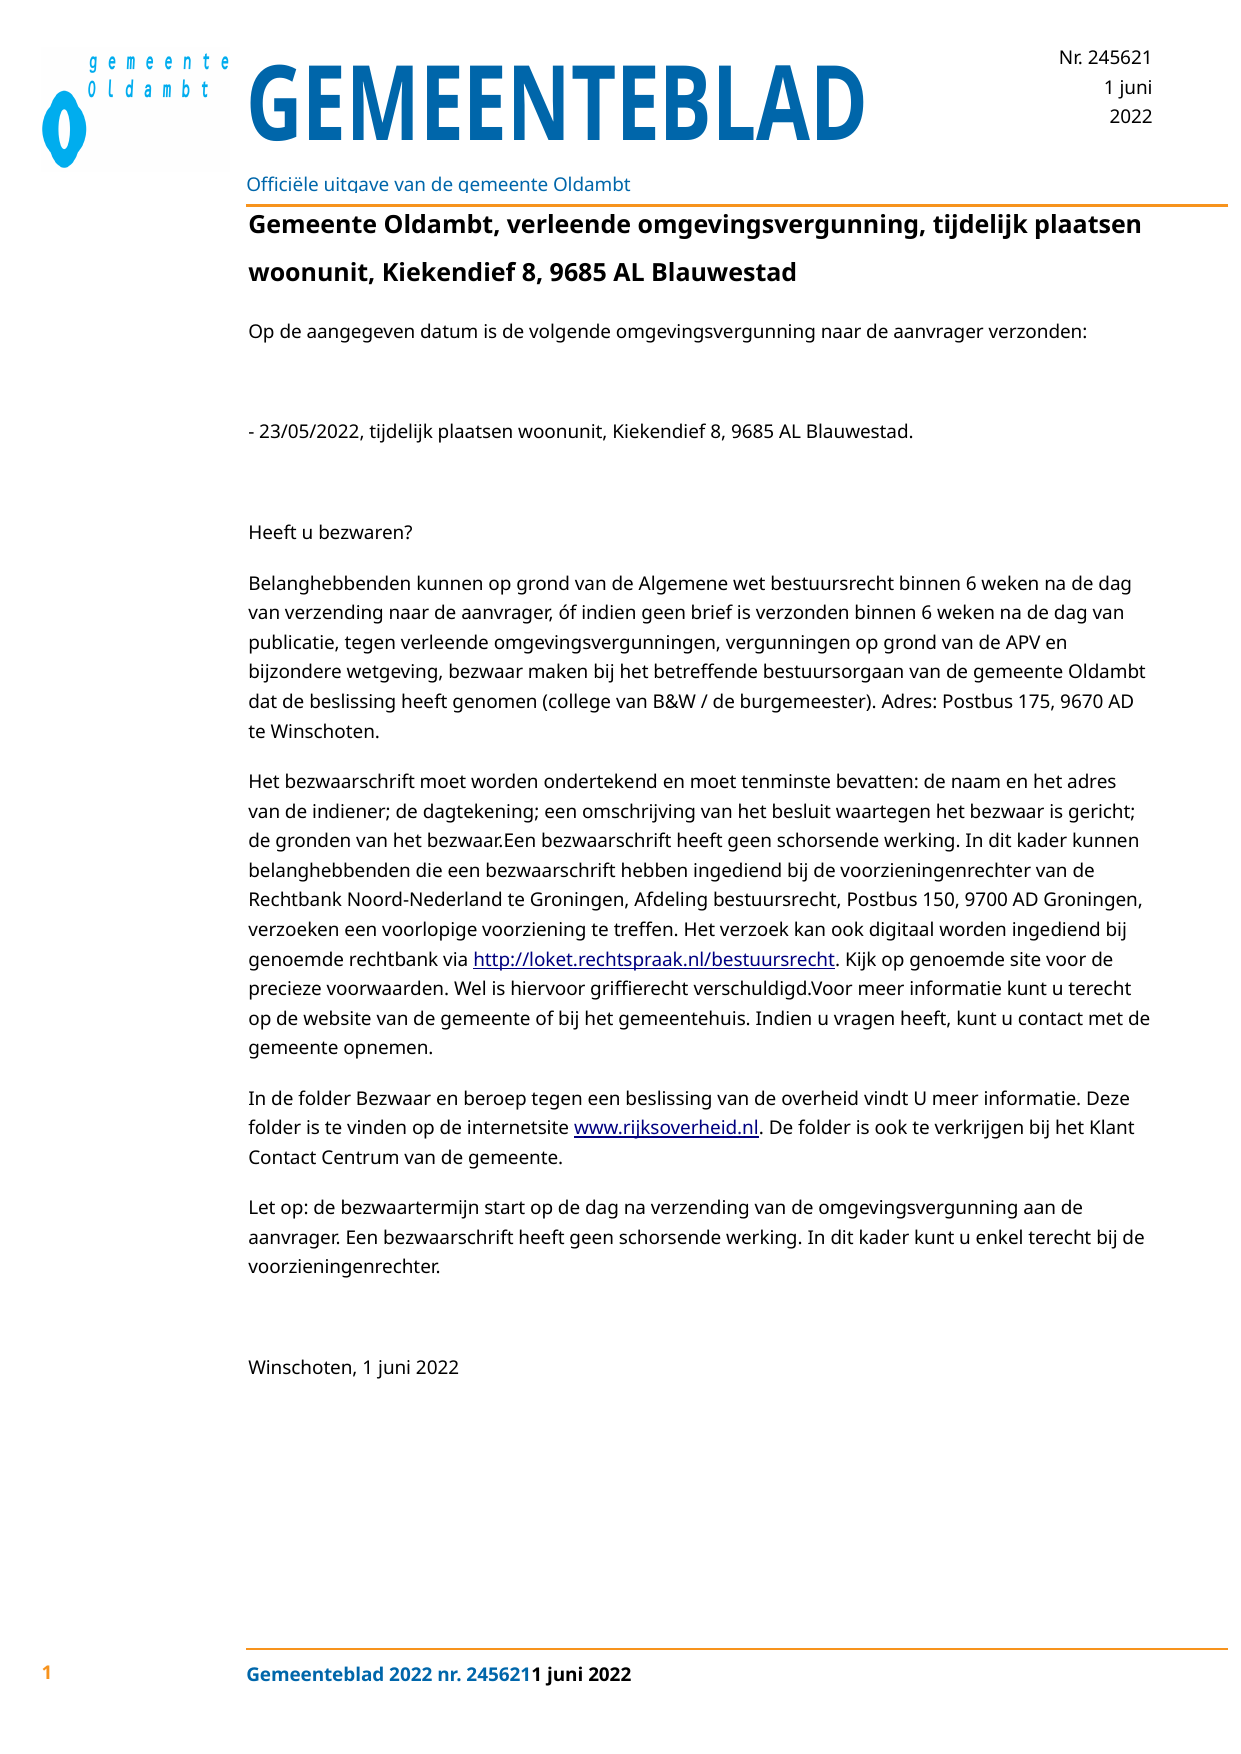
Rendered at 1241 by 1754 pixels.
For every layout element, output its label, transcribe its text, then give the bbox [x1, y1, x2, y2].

text - 23/05/2022, tijdelijk plaatsen woonunit, Kiekendief 8, 9685 AL Blauwestad. [248, 419, 1152, 444]
text Het bezwaarschrift moet worden ondertekend en moet tenminste bevatten: de naam en het adres van de indiener; de dagtekening; een omschrijving van het besluit waartegen het bezwaar is gericht; de gronden van het bezwaar.Een bezwaarschrift heeft geen schorsende werking. In dit kader kunnen belanghebbenden die een bezwaarschrift hebben ingediend bij de voorzieningenrechter van de Rechtbank Noord-Nederland te Groningen, Afdeling bestuursrecht, Postbus 150, 9700 AD Groningen, verzoeken een voorlopige voorziening te treffen. Het verzoek kan ook digitaal worden ingediend bij genoemde rechtbank via http://loket.rechtspraak.nl/bestuursrecht. Kijk op genoemde site voor de precieze voorwaarden. Wel is hiervoor griffierecht verschuldigd.Voor meer informatie kunt u terecht op de website van de gemeente of bij het gemeentehuis. Indien u vragen heeft, kunt u contact met de gemeente opnemen. [248, 768, 1152, 1060]
text Op de aangegeven datum is de volgende omgevingsvergunning naar de aanvrager verzonden: [248, 318, 1152, 344]
text Winschoten, 1 juni 2022 [248, 1354, 1152, 1380]
text Gemeente Oldambt, verleende omgevingsvergunning, tijdelijk plaatsen woonunit, Kiekendief 8, 9685 AL Blauwestad [248, 207, 1152, 288]
text Belanghebbenden kunnen op grond van de Algemene wet bestuursrecht binnen 6 weken na de dag van verzending naar de aanvrager, óf indien geen brief is verzonden binnen 6 weken na de dag van publicatie, tegen verleende omgevingsvergunningen, vergunningen op grond van de APV en bijzondere wetgeving, bezwaar maken bij het betreffende bestuursorgaan van de gemeente Oldambt dat de beslissing heeft genomen (college van B&W / de burgemeester). Adres: Postbus 175, 9670 AD te Winschoten. [248, 570, 1152, 744]
text Let op: de bezwaartermijn start op de dag na verzending van de omgevingsvergunning aan de aanvrager. Een bezwaarschrift heeft geen schorsende werking. In dit kader kunt u enkel terecht bij de voorzieningenrechter. [248, 1194, 1152, 1279]
text In de folder Bezwaar en beroep tegen een beslissing van de overheid vindt U meer informatie. Deze folder is te vinden op de internetsite www.rijksoverheid.nl. De folder is ook te verkrijgen bij het Klant Contact Centrum van de gemeente. [248, 1085, 1152, 1170]
picture [41, 47, 231, 172]
text Heeft u bezwaren? [248, 519, 1152, 545]
